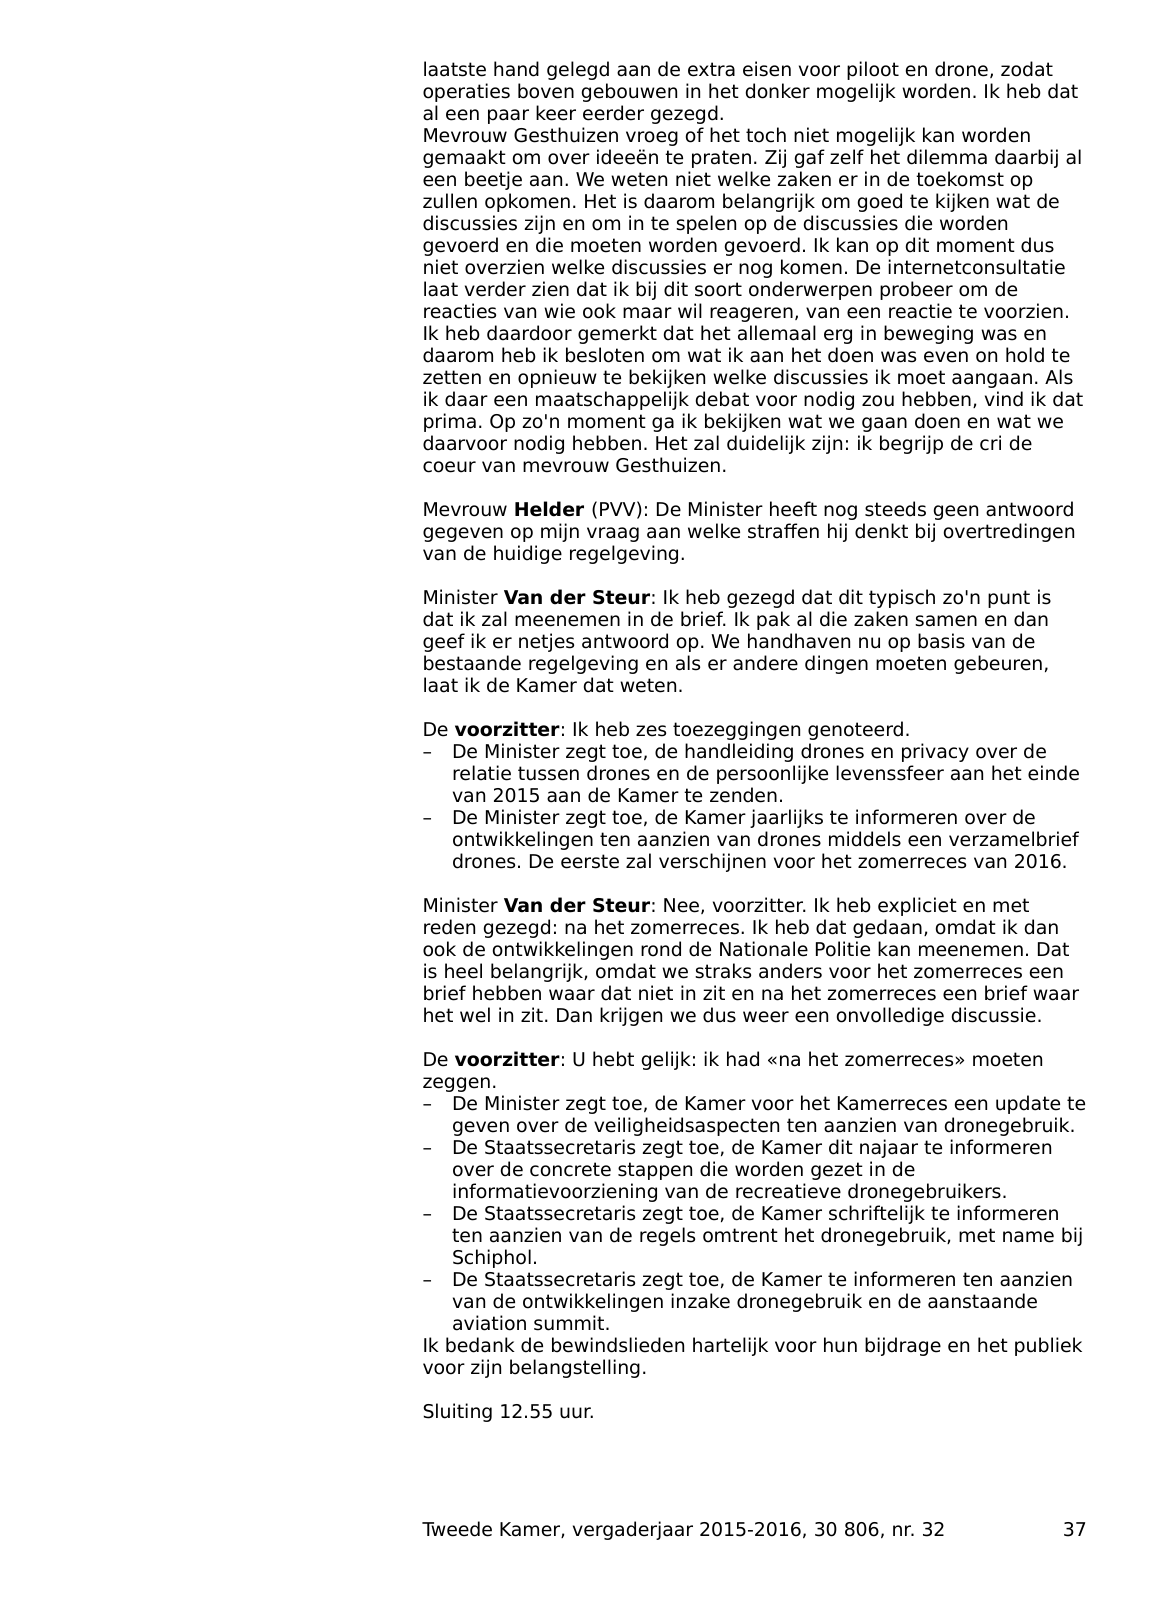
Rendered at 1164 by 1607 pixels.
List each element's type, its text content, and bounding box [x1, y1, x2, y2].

text laatste hand gelegd aan de extra eisen voor piloot en drone, zodat operaties boven gebouwen in het donker mogelijk worden. Ik heb dat al een paar keer eerder gezegd. [422, 59, 1087, 125]
text – De Staatssecretaris zegt toe, de Kamer dit najaar te informeren over de concrete stappen die worden gezet in de informatievoorziening van de recreatieve dronegebruikers. [422, 1137, 1087, 1203]
text Mevrouw Gesthuizen vroeg of het toch niet mogelijk kan worden gemaakt om over ideeën te praten. Zij gaf zelf het dilemma daarbij al een beetje aan. We weten niet welke zaken er in de toekomst op zullen opkomen. Het is daarom belangrijk om goed te kijken wat de discussies zijn en om in te spelen op de discussies die worden gevoerd en die moeten worden gevoerd. Ik kan op dit moment dus niet overzien welke discussies er nog komen. De internetconsultatie laat verder zien dat ik bij dit soort onderwerpen probeer om de reacties van wie ook maar wil reageren, van een reactie te voorzien. Ik heb daardoor gemerkt dat het allemaal erg in beweging was en daarom heb ik besloten om wat ik aan het doen was even on hold te zetten en opnieuw te bekijken welke discussies ik moet aangaan. Als ik daar een maatschappelijk debat voor nodig zou hebben, vind ik dat prima. Op zo'n moment ga ik bekijken wat we gaan doen en wat we daarvoor nodig hebben. Het zal duidelijk zijn: ik begrijp de cri de coeur van mevrouw Gesthuizen. [422, 125, 1087, 477]
text – De Staatssecretaris zegt toe, de Kamer schriftelijk te informeren ten aanzien van de regels omtrent het dronegebruik, met name bij Schiphol. [422, 1203, 1087, 1269]
text Minister Van der Steur: Nee, voorzitter. Ik heb expliciet en met reden gezegd: na het zomerreces. Ik heb dat gedaan, omdat ik dan ook de ontwikkelingen rond de Nationale Politie kan meenemen. Dat is heel belangrijk, omdat we straks anders voor het zomerreces een brief hebben waar dat niet in zit en na het zomerreces een brief waar het wel in zit. Dan krijgen we dus weer een onvolledige discussie. [422, 895, 1087, 1027]
text De voorzitter: Ik heb zes toezeggingen genoteerd. [422, 719, 1087, 741]
text Minister Van der Steur: Ik heb gezegd dat dit typisch zo'n punt is dat ik zal meenemen in de brief. Ik pak al die zaken samen en dan geef ik er netjes antwoord op. We handhaven nu op basis van de bestaande regelgeving en als er andere dingen moeten gebeuren, laat ik de Kamer dat weten. [422, 587, 1087, 697]
text – De Minister zegt toe, de handleiding drones en privacy over de relatie tussen drones en de persoonlijke levenssfeer aan het einde van 2015 aan de Kamer te zenden. [422, 741, 1087, 807]
text – De Staatssecretaris zegt toe, de Kamer te informeren ten aanzien van de ontwikkelingen inzake dronegebruik en de aanstaande aviation summit. [422, 1269, 1087, 1335]
text – De Minister zegt toe, de Kamer voor het Kamerreces een update te geven over de veiligheidsaspecten ten aanzien van dronegebruik. [422, 1093, 1087, 1137]
text – De Minister zegt toe, de Kamer jaarlijks te informeren over de ontwikkelingen ten aanzien van drones middels een verzamelbrief drones. De eerste zal verschijnen voor het zomerreces van 2016. [422, 807, 1087, 873]
text Sluiting 12.55 uur. [422, 1401, 1087, 1423]
text Mevrouw Helder (PVV): De Minister heeft nog steeds geen antwoord gegeven op mijn vraag aan welke straffen hij denkt bij overtredingen van de huidige regelgeving. [422, 499, 1087, 565]
text Ik bedank de bewindslieden hartelijk voor hun bijdrage en het publiek voor zijn belangstelling. [422, 1335, 1087, 1379]
text De voorzitter: U hebt gelijk: ik had «na het zomerreces» moeten zeggen. [422, 1049, 1087, 1093]
